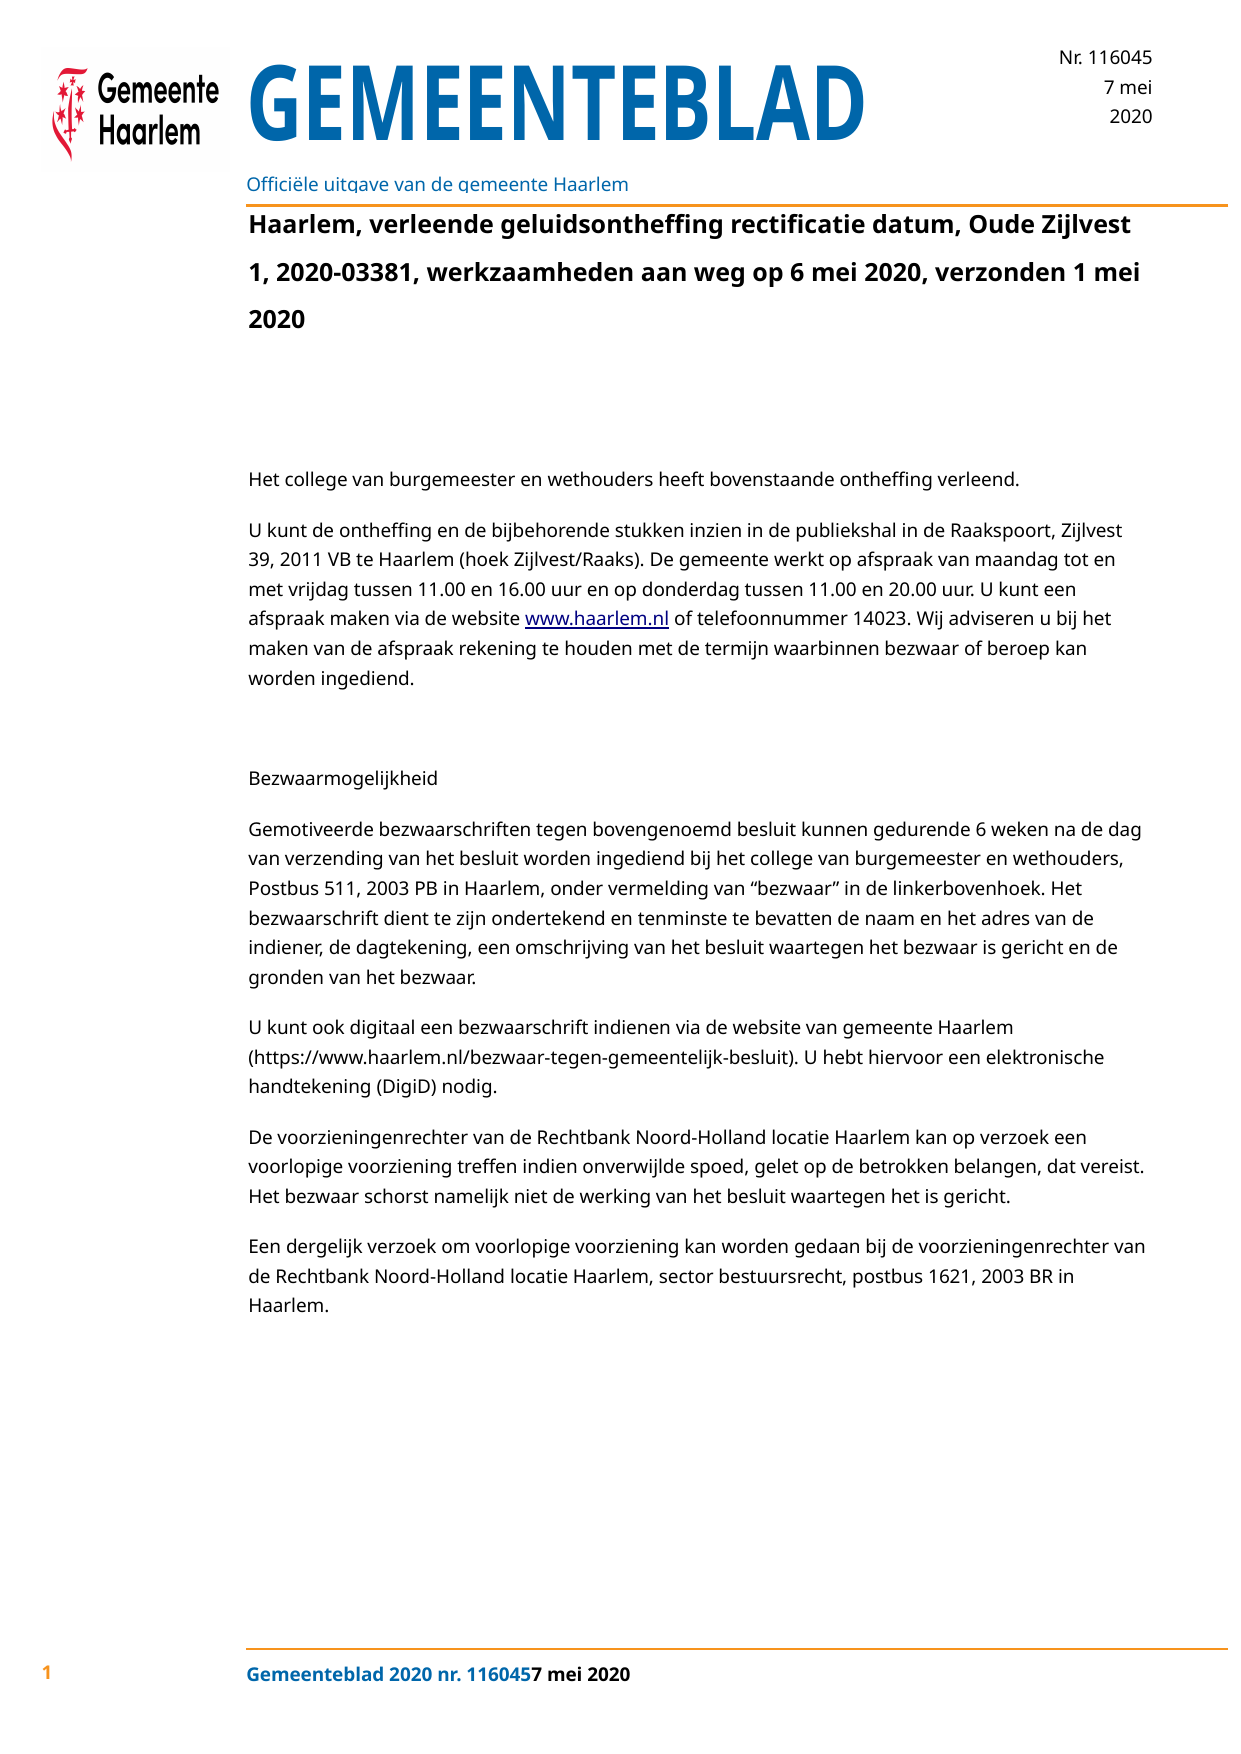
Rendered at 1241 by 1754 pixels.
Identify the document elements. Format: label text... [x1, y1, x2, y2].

text U kunt ook digitaal een bezwaarschrift indienen via de website van gemeente Haarlem (https://www.haarlem.nl/bezwaar-tegen-gemeentelijk-besluit). U hebt hiervoor een elektronische handtekening (DigiD) nodig. [248, 1014, 1152, 1099]
text Haarlem, verleende geluidsontheffing rectificatie datum, Oude Zijlvest 1, 2020-03381, werkzaamheden aan weg op 6 mei 2020, verzonden 1 mei 2020 [248, 207, 1152, 336]
text De voorzieningenrechter van de Rechtbank Noord-Holland locatie Haarlem kan op verzoek een voorlopige voorziening treffen indien onverwijlde spoed, gelet op de betrokken belangen, dat vereist. Het bezwaar schorst namelijk niet de werking van het besluit waartegen het is gericht. [248, 1124, 1152, 1209]
text Het college van burgemeester en wethouders heeft bovenstaande ontheffing verleend. [248, 466, 1152, 492]
text Bezwaarmogelijkheid [248, 766, 1152, 791]
text Gemotiveerde bezwaarschriften tegen bovengenoemd besluit kunnen gedurende 6 weken na de dag van verzending van het besluit worden ingediend bij het college van burgemeester en wethouders, Postbus 511, 2003 PB in Haarlem, onder vermelding van “bezwaar” in de linkerbovenhoek. Het bezwaarschrift dient te zijn ondertekend en tenminste te bevatten de naam en het adres van de indiener, de dagtekening, een omschrijving van het besluit waartegen het bezwaar is gericht en de gronden van het bezwaar. [248, 816, 1152, 989]
text Een dergelijk verzoek om voorlopige voorziening kan worden gedaan bij de voorzieningenrechter van de Rechtbank Noord-Holland locatie Haarlem, sector bestuursrecht, postbus 1621, 2003 BR in Haarlem. [248, 1233, 1152, 1318]
text U kunt de ontheffing en de bijbehorende stukken inzien in de publiekshal in de Raakspoort, Zijlvest 39, 2011 VB te Haarlem (hoek Zijlvest/Raaks). De gemeente werkt op afspraak van maandag tot en met vrijdag tussen 11.00 en 16.00 uur en op donderdag tussen 11.00 en 20.00 uur. U kunt een afspraak maken via de website www.haarlem.nl of telefoonnummer 14023. Wij adviseren u bij het maken van de afspraak rekening te houden met de termijn waarbinnen bezwaar of beroep kan worden ingediend. [248, 517, 1152, 690]
picture [41, 47, 231, 172]
